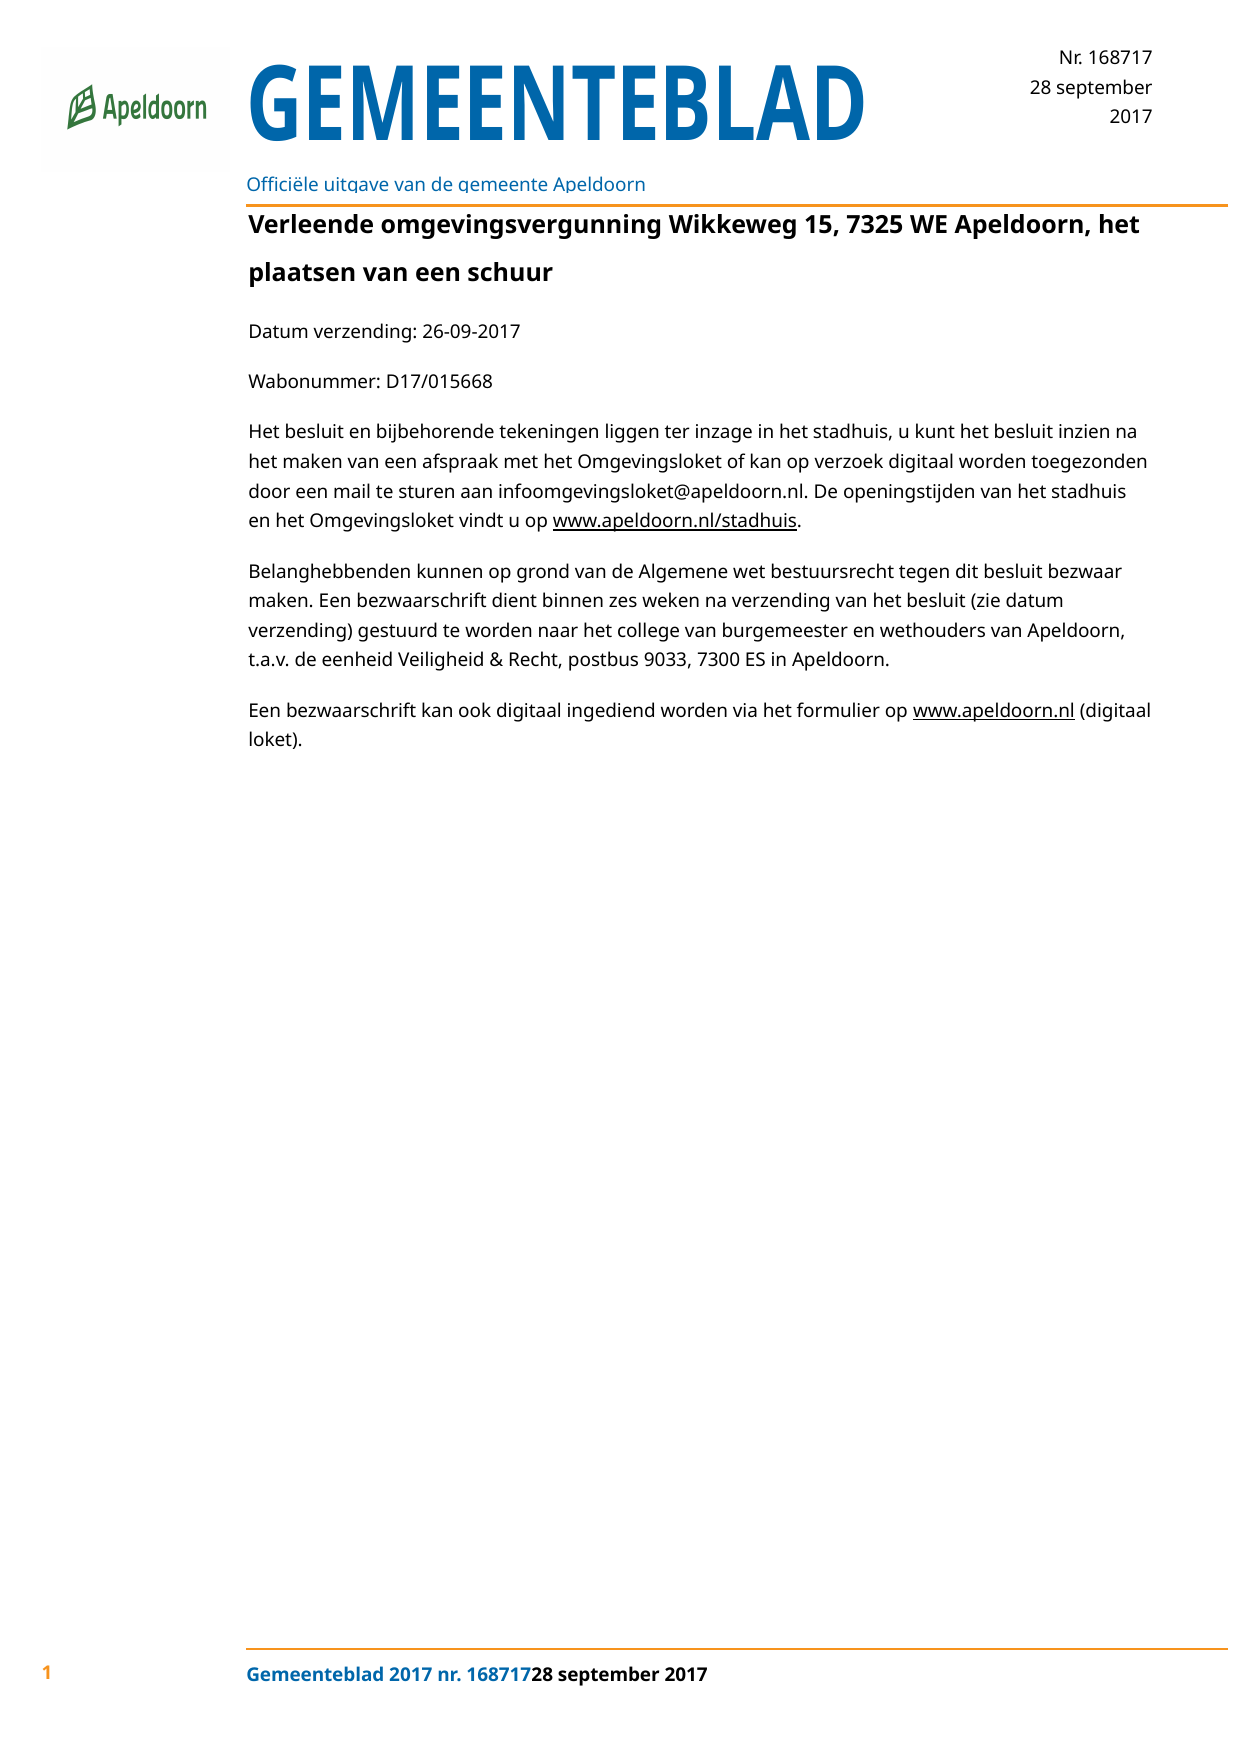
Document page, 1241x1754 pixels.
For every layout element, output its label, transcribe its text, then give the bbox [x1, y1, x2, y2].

text Belanghebbenden kunnen op grond van de Algemene wet bestuursrecht tegen dit besluit bezwaar maken. Een bezwaarschrift dient binnen zes weken na verzending van het besluit (zie datum verzending) gestuurd te worden naar het college van burgemeester en wethouders van Apeldoorn, t.a.v. de eenheid Veiligheid & Recht, postbus 9033, 7300 ES in Apeldoorn. [248, 558, 1152, 672]
text Datum verzending: 26-09-2017 [248, 318, 1152, 344]
text Wabonummer: D17/015668 [248, 368, 1152, 394]
text Verleende omgevingsvergunning Wikkeweg 15, 7325 WE Apeldoorn, het plaatsen van een schuur [248, 207, 1152, 288]
text Een bezwaarschrift kan ook digitaal ingediend worden via het formulier op www.apeldoorn.nl (digitaal loket). [248, 697, 1152, 752]
text Het besluit en bijbehorende tekeningen liggen ter inzage in het stadhuis, u kunt het besluit inzien na het maken van een afspraak met het Omgevingsloket of kan op verzoek digitaal worden toegezonden door een mail te sturen aan infoomgevingsloket@apeldoorn.nl. De openingstijden van het stadhuis en het Omgevingsloket vindt u op www.apeldoorn.nl/stadhuis. [248, 419, 1152, 533]
picture [41, 47, 231, 172]
